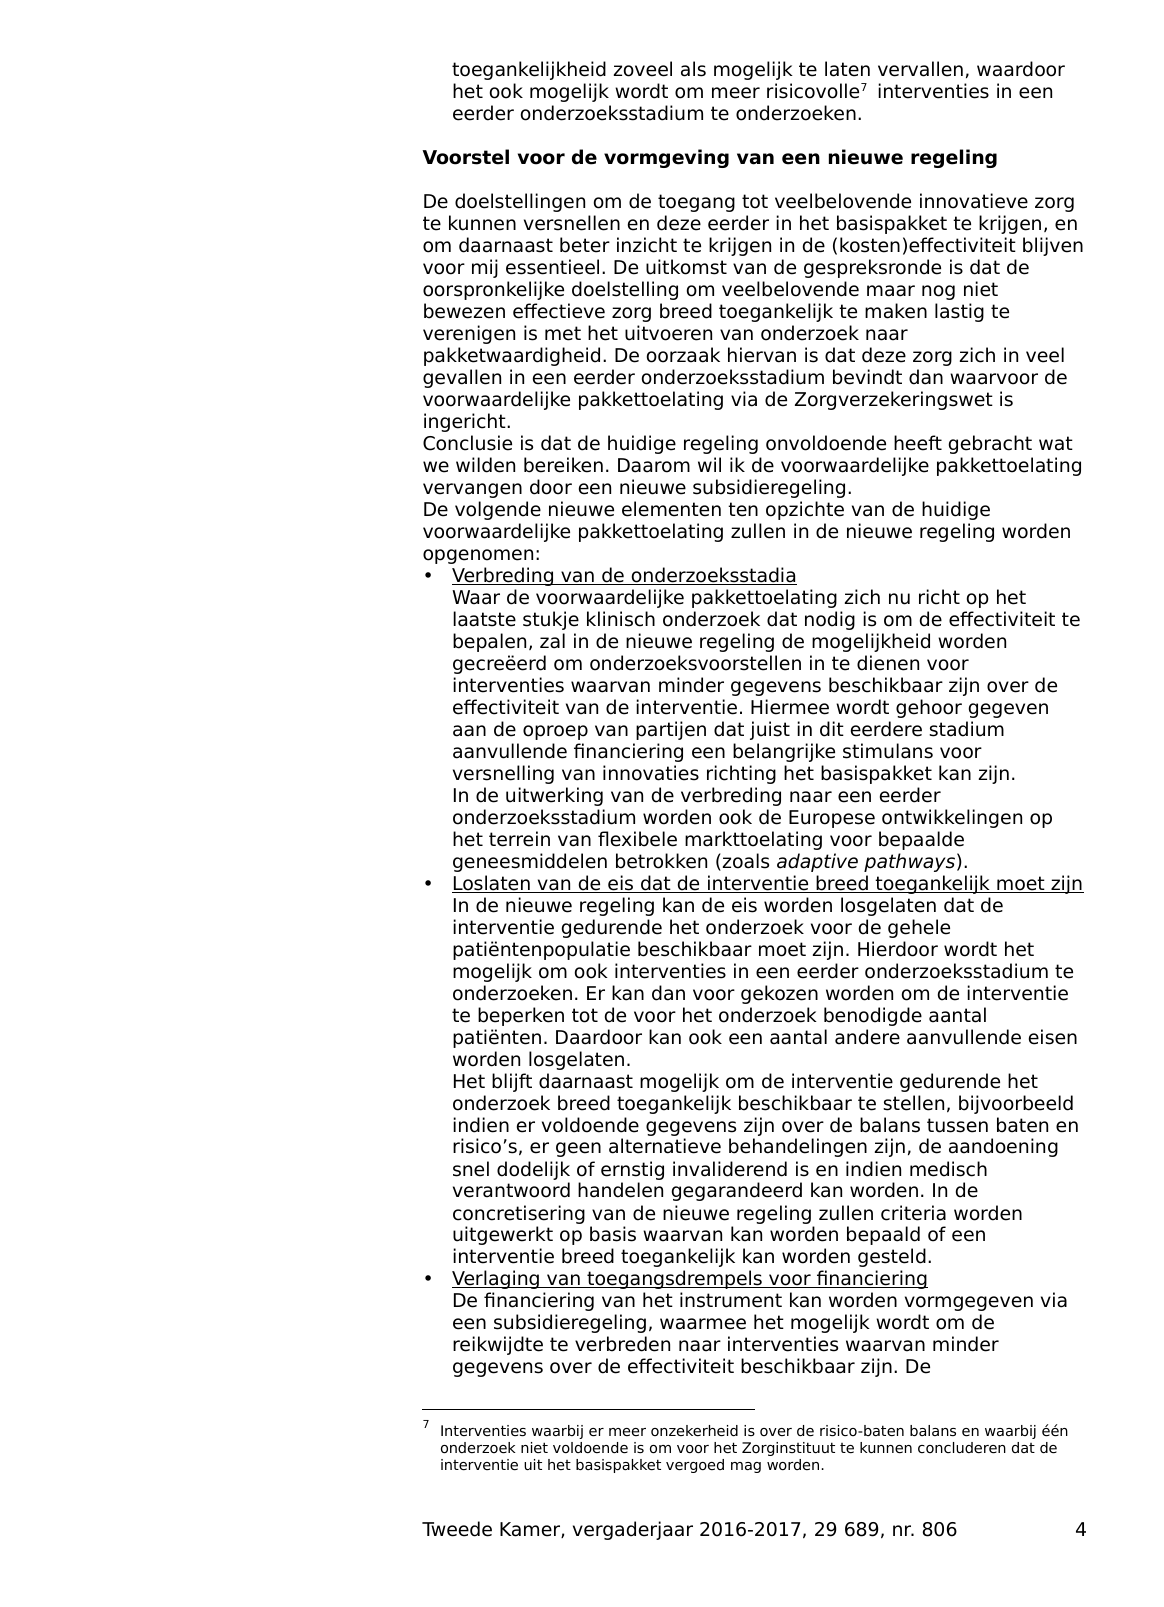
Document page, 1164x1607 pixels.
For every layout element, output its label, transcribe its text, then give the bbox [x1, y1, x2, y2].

subtitle Voorstel voor de vormgeving van een nieuwe regeling [422, 147, 1087, 169]
text • Verbreding van de onderzoeksstadia [422, 565, 1087, 587]
text Conclusie is dat de huidige regeling onvoldoende heeft gebracht wat we wilden bereiken. Daarom wil ik de voorwaardelijke pakkettoelating vervangen door een nieuwe subsidieregeling. [422, 433, 1087, 499]
text De financiering van het instrument kan worden vormgegeven via een subsidieregeling, waarmee het mogelijk wordt om de reikwijdte te verbreden naar interventies waarvan minder gegevens over de effectiviteit beschikbaar zijn. De [452, 1290, 1087, 1378]
text • Loslaten van de eis dat de interventie breed toegankelijk moet zijn [422, 873, 1087, 895]
text toegankelijkheid zoveel als mogelijk te laten vervallen, waardoor het ook mogelijk wordt om meer risicovolle interventies in een eerder onderzoeksstadium te onderzoeken. [452, 59, 1087, 125]
text De volgende nieuwe elementen ten opzichte van de huidige voorwaardelijke pakkettoelating zullen in de nieuwe regeling worden opgenomen: [422, 499, 1087, 565]
text Waar de voorwaardelijke pakkettoelating zich nu richt op het laatste stukje klinisch onderzoek dat nodig is om de effectiviteit te bepalen, zal in de nieuwe regeling de mogelijkheid worden gecreëerd om onderzoeksvoorstellen in te dienen voor interventies waarvan minder gegevens beschikbaar zijn over de effectiviteit van de interventie. Hiermee wordt gehoor gegeven aan de oproep van partijen dat juist in dit eerdere stadium aanvullende financiering een belangrijke stimulans voor versnelling van innovaties richting het basispakket kan zijn. [452, 587, 1087, 785]
text Het blijft daarnaast mogelijk om de interventie gedurende het onderzoek breed toegankelijk beschikbaar te stellen, bijvoorbeeld indien er voldoende gegevens zijn over de balans tussen baten en risico’s, er geen alternatieve behandelingen zijn, de aandoening snel dodelijk of ernstig invaliderend is en indien medisch verantwoord handelen gegarandeerd kan worden. In de concretisering van de nieuwe regeling zullen criteria worden uitgewerkt op basis waarvan kan worden bepaald of een interventie breed toegankelijk kan worden gesteld. [452, 1071, 1087, 1268]
text • Verlaging van toegangsdrempels voor financiering [422, 1268, 1087, 1290]
text In de nieuwe regeling kan de eis worden losgelaten dat de interventie gedurende het onderzoek voor de gehele patiëntenpopulatie beschikbaar moet zijn. Hierdoor wordt het mogelijk om ook interventies in een eerder onderzoeksstadium te onderzoeken. Er kan dan voor gekozen worden om de interventie te beperken tot de voor het onderzoek benodigde aantal patiënten. Daardoor kan ook een aantal andere aanvullende eisen worden losgelaten. [452, 895, 1087, 1071]
text De doelstellingen om de toegang tot veelbelovende innovatieve zorg te kunnen versnellen en deze eerder in het basispakket te krijgen, en om daarnaast beter inzicht te krijgen in de (kosten)effectiviteit blijven voor mij essentieel. De uitkomst van de gespreksronde is dat de oorspronkelijke doelstelling om veelbelovende maar nog niet bewezen effectieve zorg breed toegankelijk te maken lastig te verenigen is met het uitvoeren van onderzoek naar pakketwaardigheid. De oorzaak hiervan is dat deze zorg zich in veel gevallen in een eerder onderzoeksstadium bevindt dan waarvoor de voorwaardelijke pakkettoelating via de Zorgverzekeringswet is ingericht. [422, 191, 1087, 433]
text Interventies waarbij er meer onzekerheid is over de risico-baten balans en waarbij één onderzoek niet voldoende is om voor het Zorginstituut te kunnen concluderen dat de interventie uit het basispakket vergoed mag worden. [422, 1418, 1087, 1474]
text In de uitwerking van de verbreding naar een eerder onderzoeksstadium worden ook de Europese ontwikkelingen op het terrein van flexibele markttoelating voor bepaalde geneesmiddelen betrokken (zoals adaptive pathways). [452, 785, 1087, 873]
